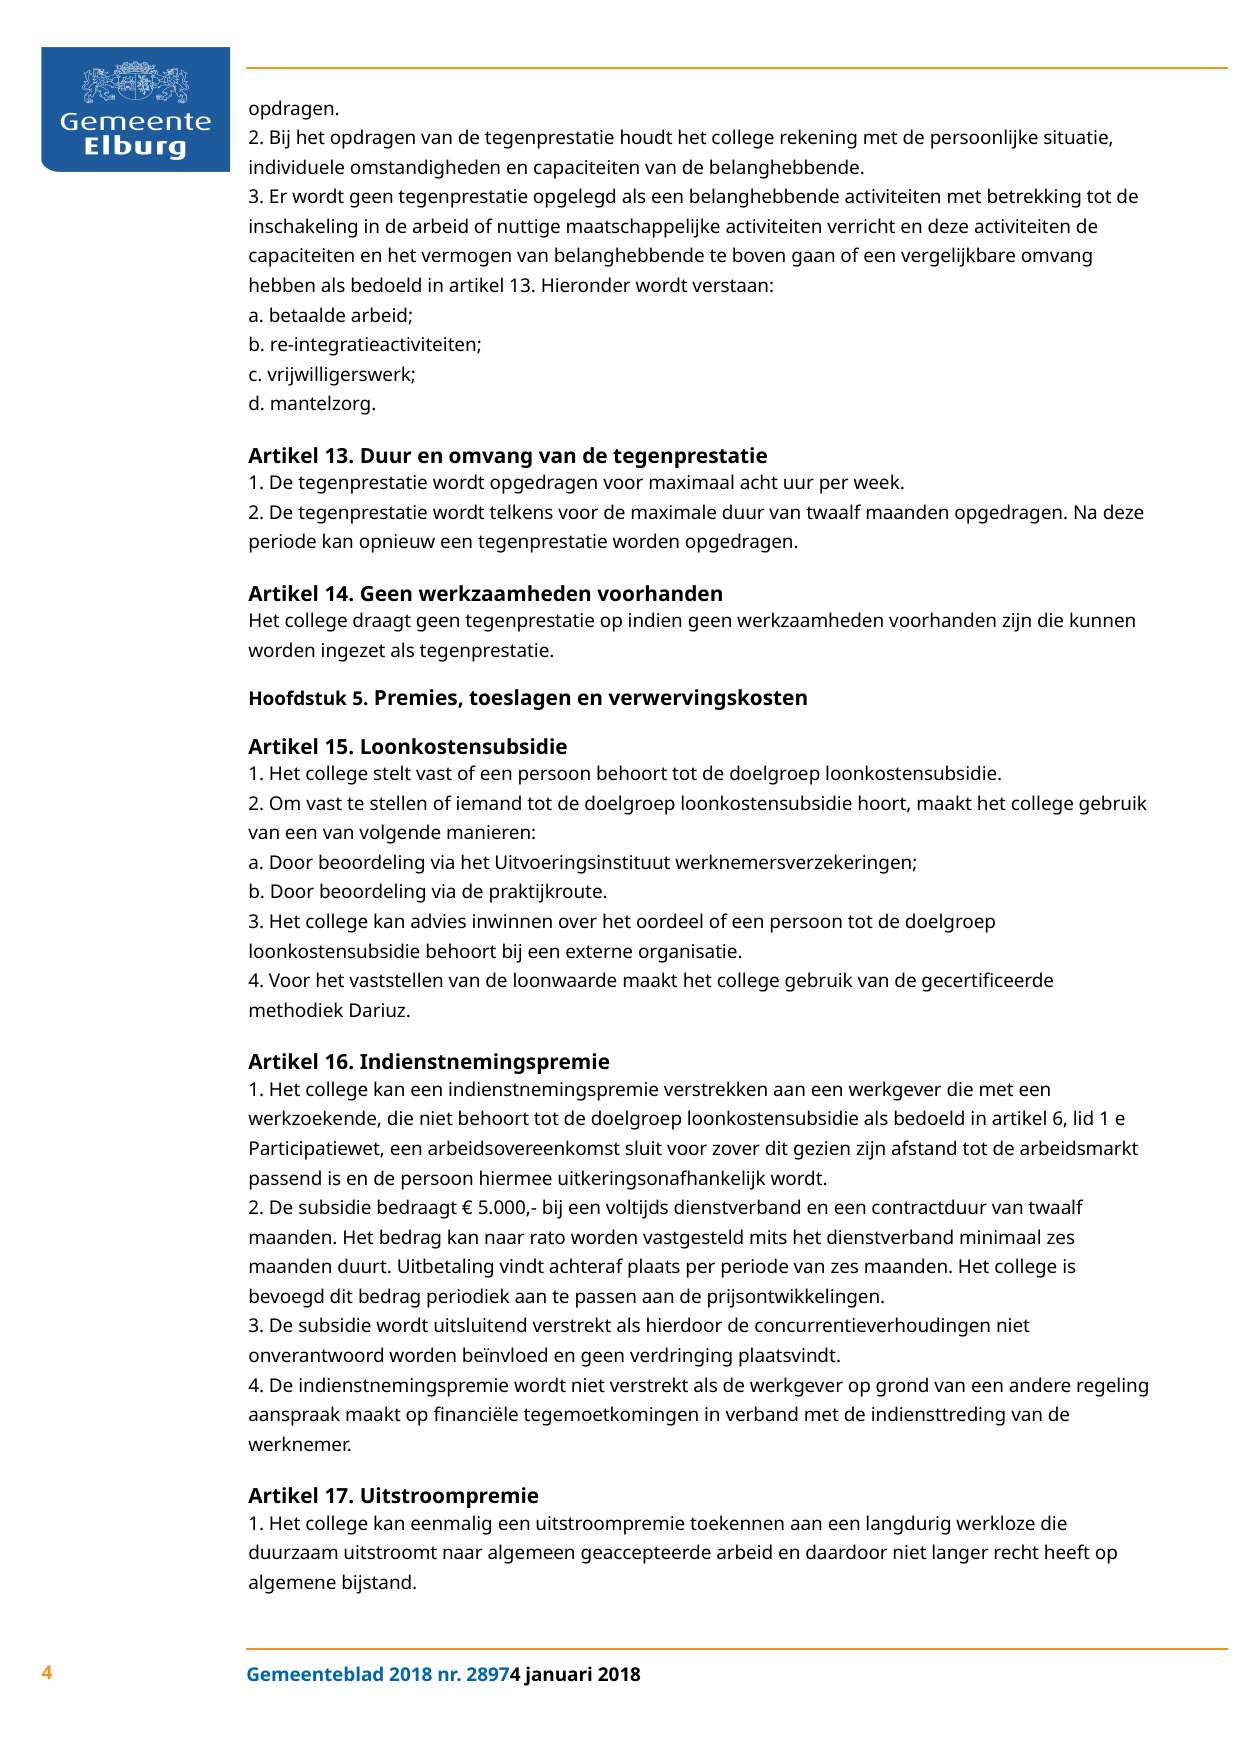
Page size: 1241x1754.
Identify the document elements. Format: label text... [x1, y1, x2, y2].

text 2. De subsidie bedraagt € 5.000,- bij een voltijds dienstverband en een contractduur van twaalf maanden. Het bedrag kan naar rato worden vastgesteld mits het dienstverband minimaal zes maanden duurt. Uitbetaling vindt achteraf plaats per periode van zes maanden. Het college is bevoegd dit bedrag periodiek aan te passen aan de prijsontwikkelingen. [248, 1194, 1152, 1309]
text 4. Voor het vaststellen van de loonwaarde maakt het college gebruik van de gecertificeerde methodiek Dariuz. [248, 967, 1152, 1023]
text 2. De tegenprestatie wordt telkens voor de maximale duur van twaalf maanden opgedragen. Na deze periode kan opnieuw een tegenprestatie worden opgedragen. [248, 499, 1152, 554]
text 3. Er wordt geen tegenprestatie opgelegd als een belanghebbende activiteiten met betrekking tot de inschakeling in de arbeid of nuttige maatschappelijke activiteiten verricht en deze activiteiten de capaciteiten en het vermogen van belanghebbende te boven gaan of een vergelijkbare omvang hebben als bedoeld in artikel 13. Hieronder wordt verstaan: [248, 183, 1152, 298]
text 1. Het college stelt vast of een persoon behoort tot de doelgroep loonkostensubsidie. [248, 760, 1152, 786]
text b. Door beoordeling via de praktijkroute. [248, 879, 1152, 904]
text d. mantelzorg. [248, 391, 1152, 416]
text Artikel 17. Uitstroompremie [248, 1481, 1152, 1510]
text Artikel 14. Geen werkzaamheden voorhanden [248, 579, 1152, 607]
text opdragen. [248, 95, 1152, 121]
text 1. De tegenprestatie wordt opgedragen voor maximaal acht uur per week. [248, 469, 1152, 495]
text 1. Het college kan eenmalig een uitstroompremie toekennen aan een langdurig werkloze die duurzaam uitstroomt naar algemeen geaccepteerde arbeid en daardoor niet langer recht heeft op algemene bijstand. [248, 1510, 1152, 1595]
text 1. Het college kan een indienstnemingspremie verstrekken aan een werkgever die met een werkzoekende, die niet behoort tot de doelgroep loonkostensubsidie als bedoeld in artikel 6, lid 1 e Participatiewet, een arbeidsovereenkomst sluit voor zover dit gezien zijn afstand tot de arbeidsmarkt passend is en de persoon hiermee uitkeringsonafhankelijk wordt. [248, 1076, 1152, 1190]
text a. betaalde arbeid; [248, 302, 1152, 328]
text Artikel 16. Indienstnemingspremie [248, 1047, 1152, 1076]
text c. vrijwilligerswerk; [248, 361, 1152, 387]
text Hoofdstuk 5. Premies, toeslagen en verwervingskosten [248, 683, 1152, 711]
text a. Door beoordeling via het Uitvoeringsinstituut werknemersverzekeringen; [248, 849, 1152, 875]
text Artikel 15. Loonkostensubsidie [248, 732, 1152, 760]
text 3. De subsidie wordt uitsluitend verstrekt als hierdoor de concurrentieverhoudingen niet onverantwoord worden beïnvloed en geen verdringing plaatsvindt. [248, 1313, 1152, 1368]
text 2. Om vast te stellen of iemand tot de doelgroep loonkostensubsidie hoort, maakt het college gebruik van een van volgende manieren: [248, 790, 1152, 845]
text 2. Bij het opdragen van de tegenprestatie houdt het college rekening met de persoonlijke situatie, individuele omstandigheden en capaciteiten van de belanghebbende. [248, 124, 1152, 180]
text 3. Het college kan advies inwinnen over het oordeel of een persoon tot de doelgroep loonkostensubsidie behoort bij een externe organisatie. [248, 908, 1152, 964]
text 4. De indienstnemingspremie wordt niet verstrekt als de werkgever op grond van een andere regeling aanspraak maakt op financiële tegemoetkomingen in verband met de indiensttreding van de werknemer. [248, 1372, 1152, 1457]
text b. re-integratieactiviteiten; [248, 331, 1152, 357]
picture [41, 47, 231, 172]
text Artikel 13. Duur en omvang van de tegenprestatie [248, 441, 1152, 469]
text Het college draagt geen tegenprestatie op indien geen werkzaamheden voorhanden zijn die kunnen worden ingezet als tegenprestatie. [248, 607, 1152, 663]
